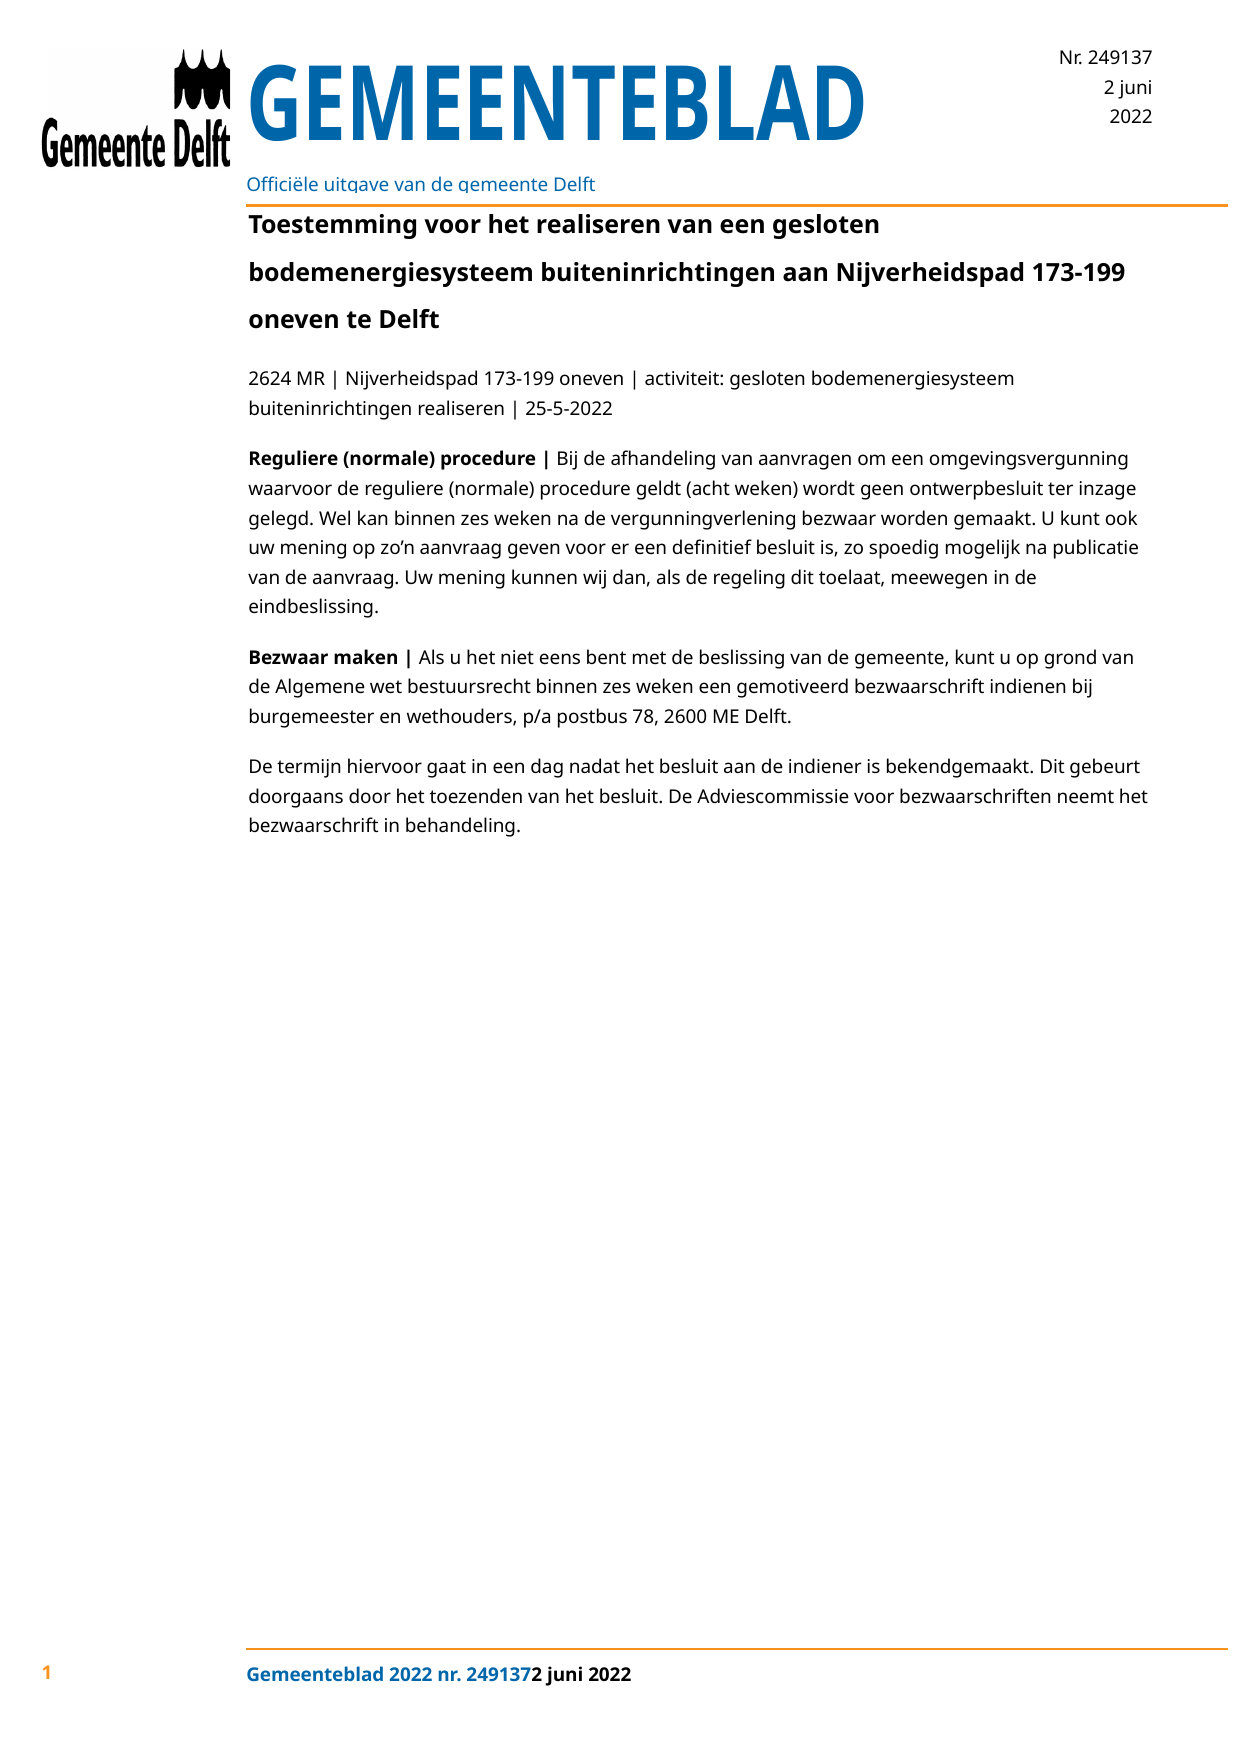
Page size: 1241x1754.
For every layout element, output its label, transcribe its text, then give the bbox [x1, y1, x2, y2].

text De termijn hiervoor gaat in een dag nadat het besluit aan de indiener is bekendgemaakt. Dit gebeurt doorgaans door het toezenden van het besluit. De Adviescommissie voor bezwaarschriften neemt het bezwaarschrift in behandeling. [248, 753, 1152, 838]
text Bezwaar maken | Als u het niet eens bent met de beslissing van de gemeente, kunt u op grond van de Algemene wet bestuursrecht binnen zes weken een gemotiveerd bezwaarschrift indienen bij burgemeester en wethouders, p/a postbus 78, 2600 ME Delft. [248, 644, 1152, 729]
text 2624 MR | Nijverheidspad 173-199 oneven | activiteit: gesloten bodemenergiesysteem buiteninrichtingen realiseren | 25-5-2022 [248, 366, 1152, 421]
text Toestemming voor het realiseren van een gesloten bodemenergiesysteem buiteninrichtingen aan Nijverheidspad 173-199 oneven te Delft [248, 207, 1152, 336]
picture [41, 47, 231, 172]
text Reguliere (normale) procedure | Bij de afhandeling van aanvragen om een omgevingsvergunning waarvoor de reguliere (normale) procedure geldt (acht weken) wordt geen ontwerpbesluit ter inzage gelegd. Wel kan binnen zes weken na de vergunningverlening bezwaar worden gemaakt. U kunt ook uw mening op zo’n aanvraag geven voor er een definitief besluit is, zo spoedig mogelijk na publicatie van de aanvraag. Uw mening kunnen wij dan, als de regeling dit toelaat, meewegen in de eindbeslissing. [248, 446, 1152, 619]
